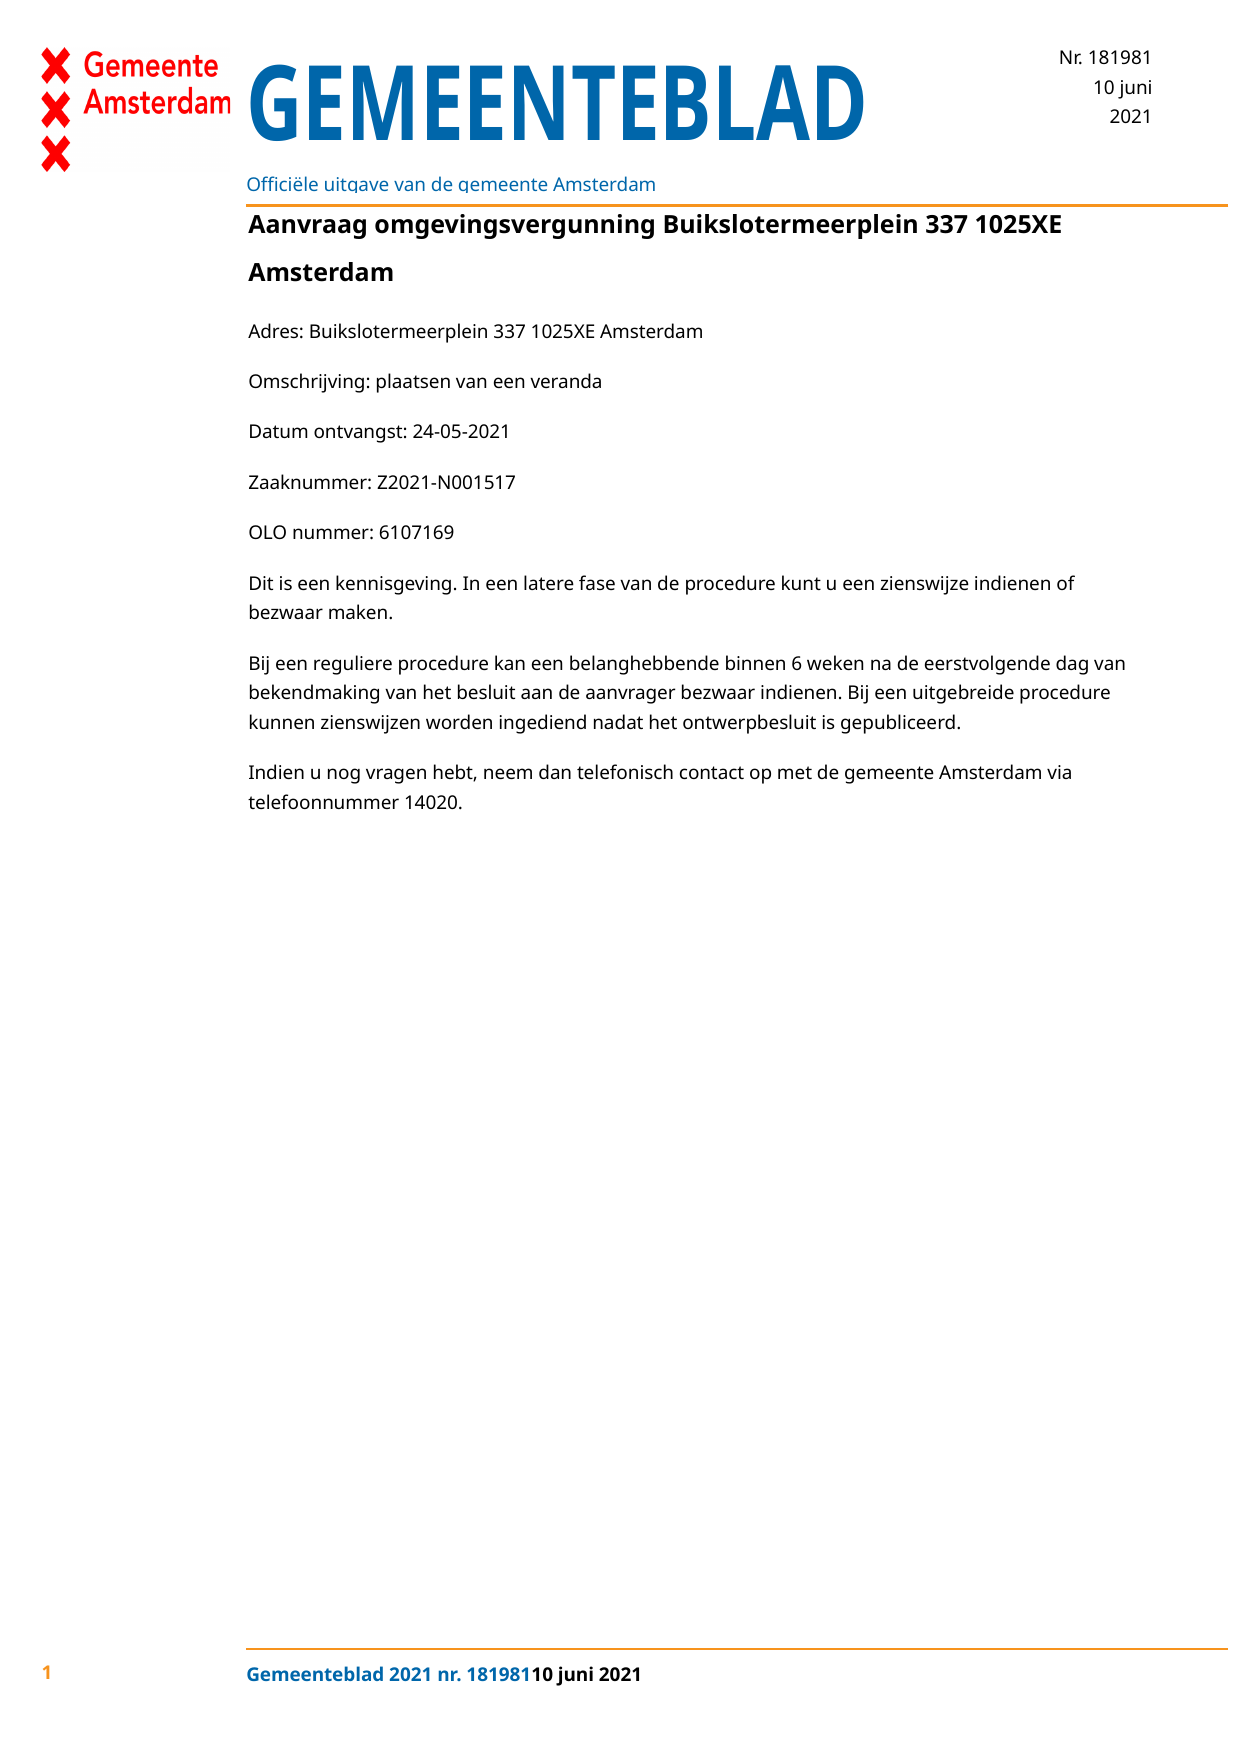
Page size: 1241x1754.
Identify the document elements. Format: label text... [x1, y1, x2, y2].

text Indien u nog vragen hebt, neem dan telefonisch contact op met de gemeente Amsterdam via telefoonnummer 14020. [248, 759, 1152, 815]
text Bij een reguliere procedure kan een belanghebbende binnen 6 weken na de eerstvolgende dag van bekendmaking van het besluit aan de aanvrager bezwaar indienen. Bij een uitgebreide procedure kunnen zienswijzen worden ingediend nadat het ontwerpbesluit is gepubliceerd. [248, 650, 1152, 735]
text Dit is een kennisgeving. In een latere fase van de procedure kunt u een zienswijze indienen of bezwaar maken. [248, 570, 1152, 625]
text Omschrijving: plaatsen van een veranda [248, 368, 1152, 394]
picture [41, 47, 231, 172]
text Zaaknummer: Z2021-N001517 [248, 469, 1152, 495]
text Aanvraag omgevingsvergunning Buikslotermeerplein 337 1025XE Amsterdam [248, 207, 1152, 288]
text OLO nummer: 6107169 [248, 519, 1152, 545]
text Datum ontvangst: 24-05-2021 [248, 419, 1152, 444]
text Adres: Buikslotermeerplein 337 1025XE Amsterdam [248, 318, 1152, 344]
